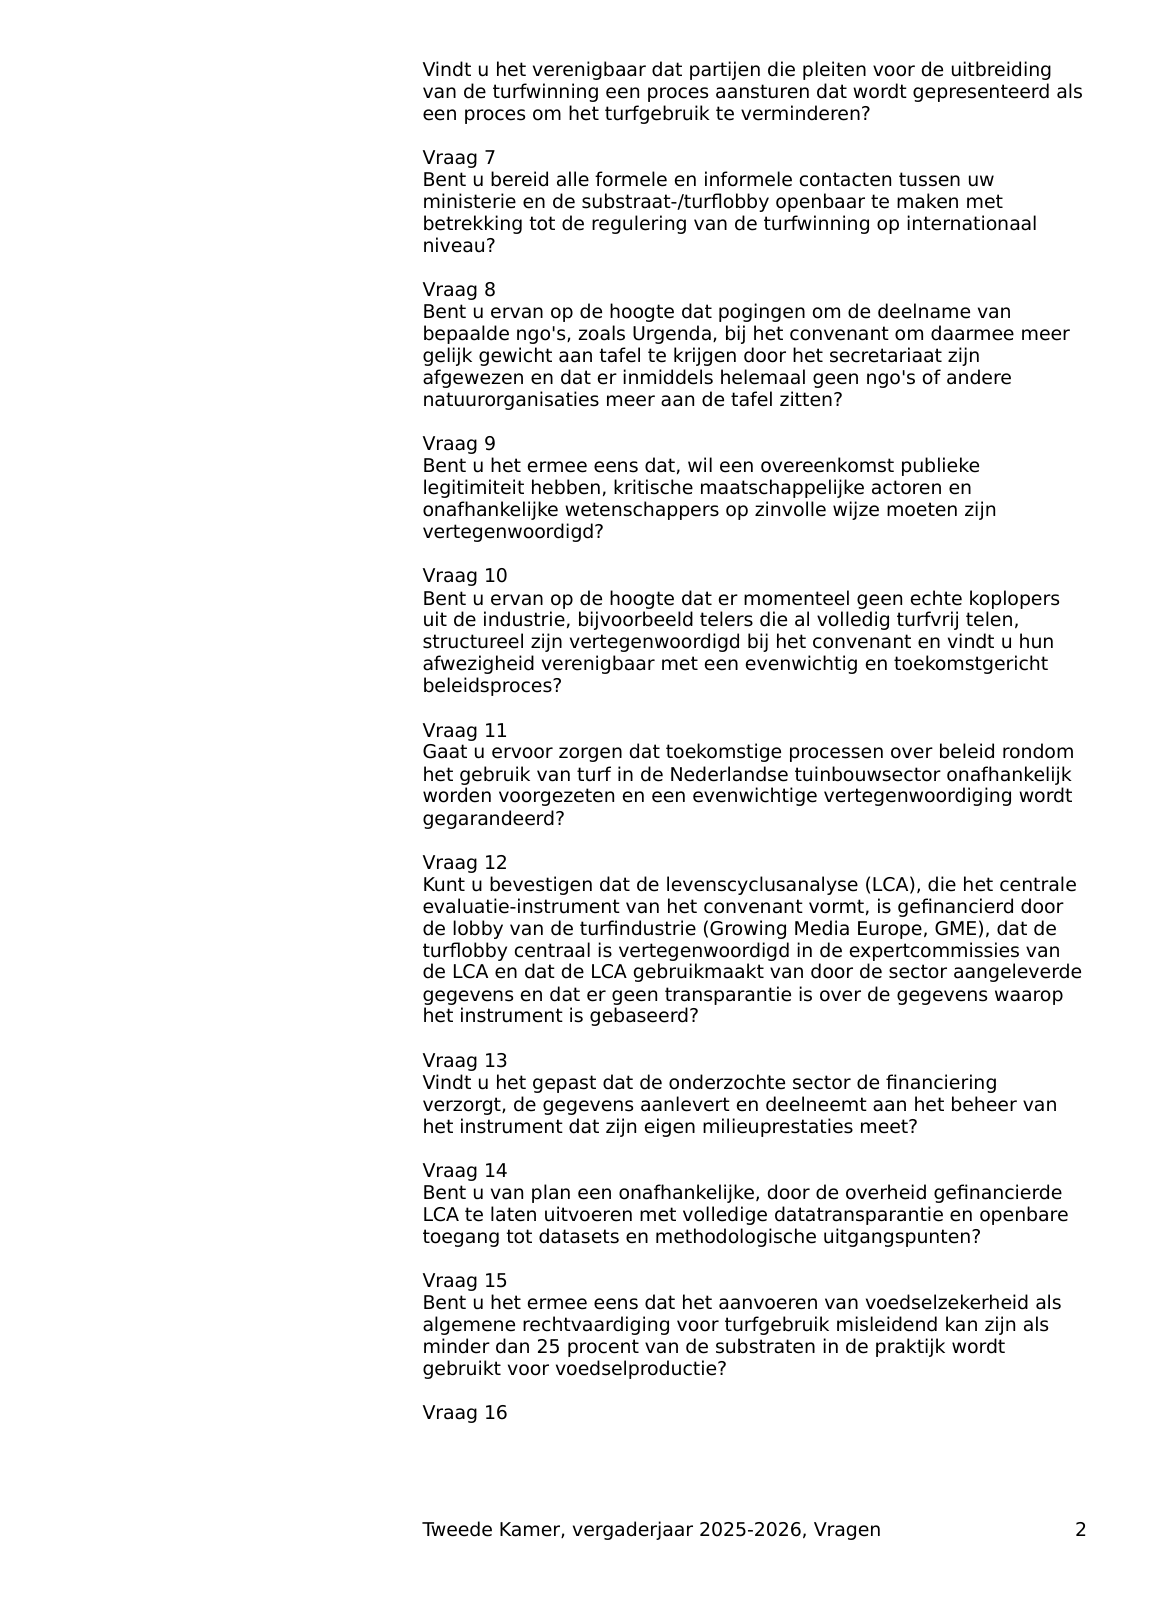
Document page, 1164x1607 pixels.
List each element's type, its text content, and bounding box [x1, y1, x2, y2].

text Bent u ervan op de hoogte dat pogingen om de deelname van bepaalde ngo's, zoals Urgenda, bij het convenant om daarmee meer gelijk gewicht aan tafel te krijgen door het secretariaat zijn afgewezen en dat er inmiddels helemaal geen ngo's of andere natuurorganisaties meer aan de tafel zitten? [422, 301, 1087, 411]
text Bent u ervan op de hoogte dat er momenteel geen echte koplopers uit de industrie, bijvoorbeeld telers die al volledig turfvrij telen, structureel zijn vertegenwoordigd bij het convenant en vindt u hun afwezigheid verenigbaar met een evenwichtig en toekomstgericht beleidsproces? [422, 587, 1087, 697]
text Bent u bereid alle formele en informele contacten tussen uw ministerie en de substraat-/turflobby openbaar te maken met betrekking tot de regulering van de turfwinning op internationaal niveau? [422, 169, 1087, 257]
text Kunt u bevestigen dat de levenscyclusanalyse (LCA), die het centrale evaluatie-instrument van het convenant vormt, is gefinancierd door de lobby van de turfindustrie (Growing Media Europe, GME), dat de turflobby centraal is vertegenwoordigd in de expertcommissies van de LCA en dat de LCA gebruikmaakt van door de sector aangeleverde gegevens en dat er geen transparantie is over de gegevens waarop het instrument is gebaseerd? [422, 873, 1087, 1027]
text Vraag 12 [422, 852, 1087, 873]
text Vraag 14 [422, 1160, 1087, 1182]
text Vraag 16 [422, 1402, 1087, 1424]
text Vraag 7 [422, 147, 1087, 169]
text Vraag 11 [422, 719, 1087, 741]
text Gaat u ervoor zorgen dat toekomstige processen over beleid rondom het gebruik van turf in de Nederlandse tuinbouwsector onafhankelijk worden voorgezeten en een evenwichtige vertegenwoordiging wordt gegarandeerd? [422, 741, 1087, 829]
text Bent u van plan een onafhankelijke, door de overheid gefinancierde LCA te laten uitvoeren met volledige datatransparantie en openbare toegang tot datasets en methodologische uitgangspunten? [422, 1182, 1087, 1248]
text Vindt u het verenigbaar dat partijen die pleiten voor de uitbreiding van de turfwinning een proces aansturen dat wordt gepresenteerd als een proces om het turfgebruik te verminderen? [422, 59, 1087, 125]
text Vindt u het gepast dat de onderzochte sector de financiering verzorgt, de gegevens aanlevert en deelneemt aan het beheer van het instrument dat zijn eigen milieuprestaties meet? [422, 1072, 1087, 1137]
text Vraag 8 [422, 279, 1087, 301]
text Vraag 10 [422, 565, 1087, 587]
text Bent u het ermee eens dat het aanvoeren van voedselzekerheid als algemene rechtvaardiging voor turfgebruik misleidend kan zijn als minder dan 25 procent van de substraten in de praktijk wordt gebruikt voor voedselproductie? [422, 1292, 1087, 1380]
text Bent u het ermee eens dat, wil een overeenkomst publieke legitimiteit hebben, kritische maatschappelijke actoren en onafhankelijke wetenschappers op zinvolle wijze moeten zijn vertegenwoordigd? [422, 455, 1087, 543]
text Vraag 13 [422, 1049, 1087, 1072]
text Vraag 9 [422, 433, 1087, 455]
text Vraag 15 [422, 1270, 1087, 1292]
